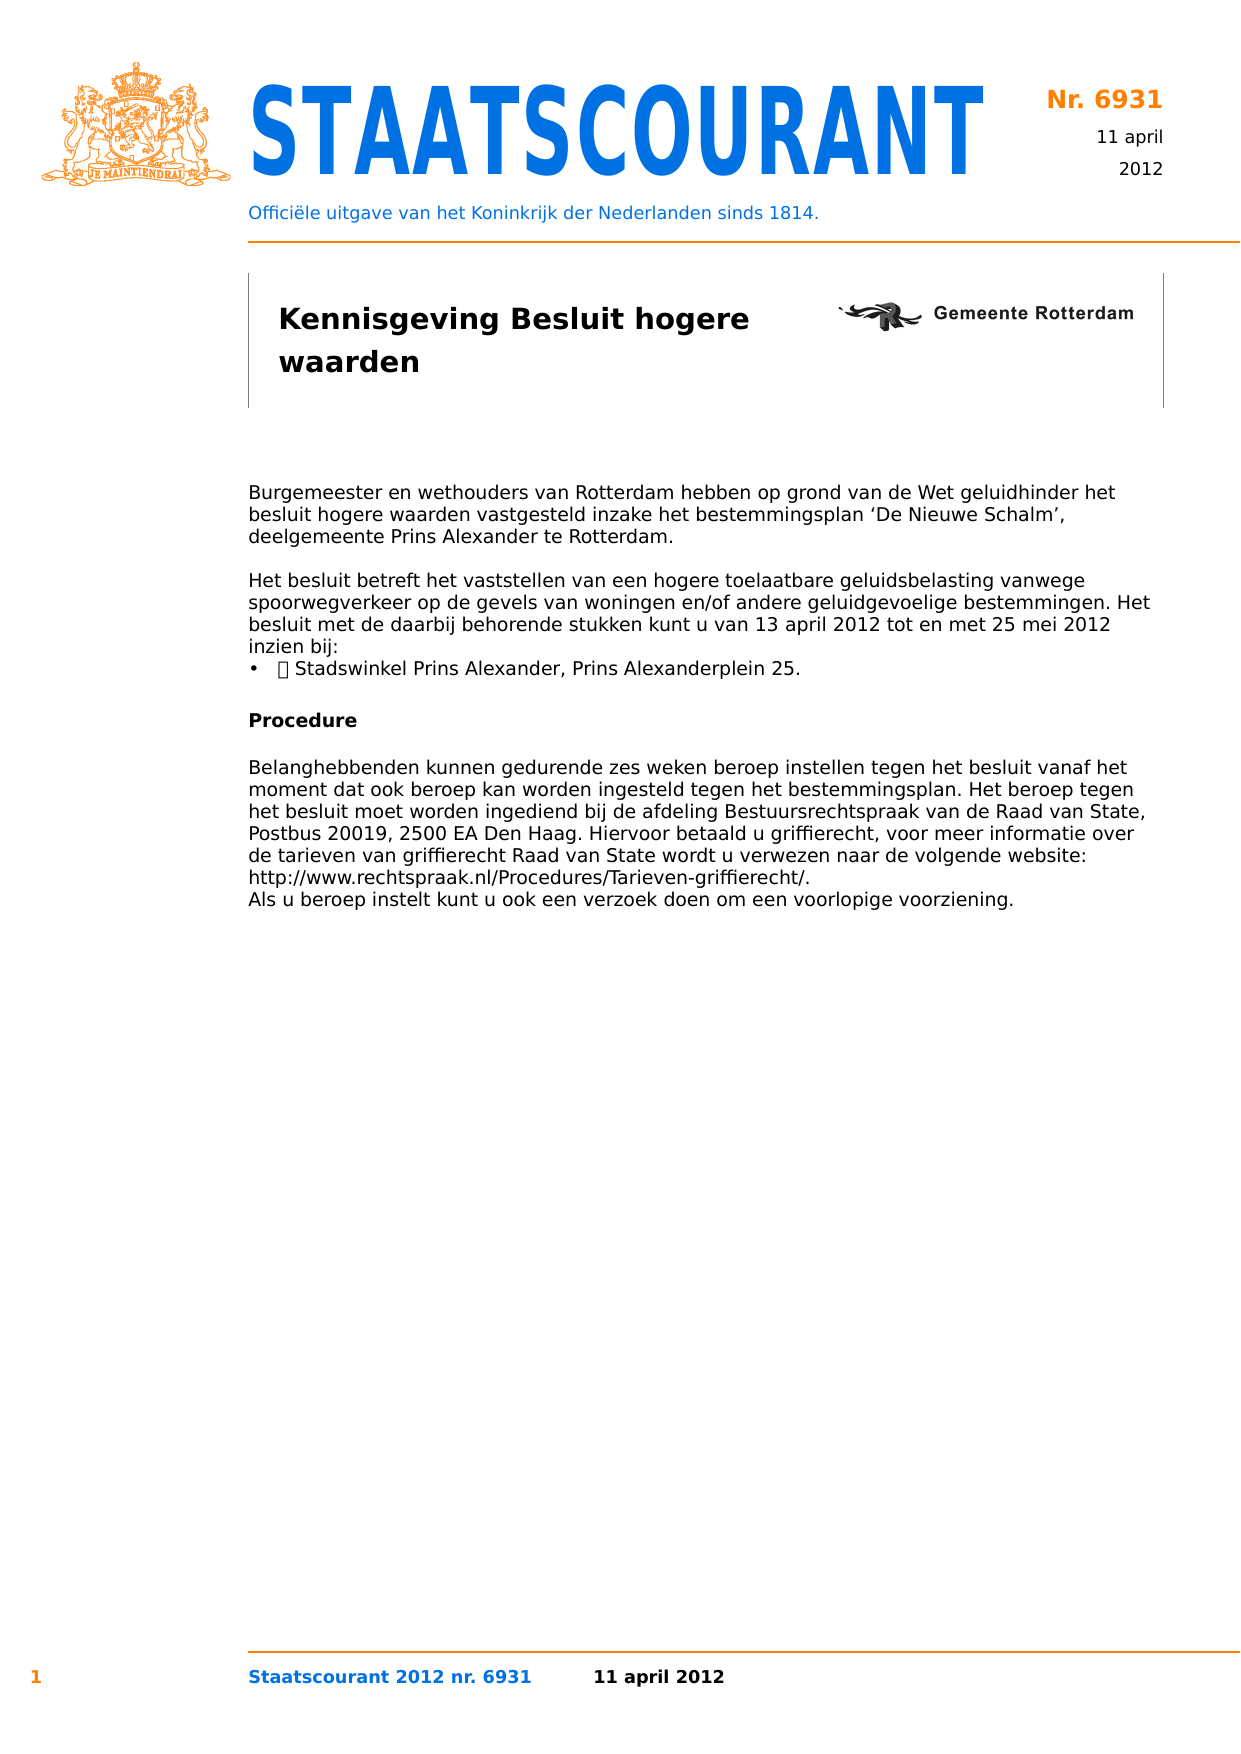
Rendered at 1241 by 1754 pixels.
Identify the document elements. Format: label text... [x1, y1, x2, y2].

table_cell Officiële uitgave van het Koninkrijk der Nederlanden sinds 1814. [248, 203, 1240, 241]
text •  Stadswinkel Prins Alexander, Prins Alexanderplein 25. [248, 658, 1163, 680]
text Als u beroep instelt kunt u ook een verzoek doen om een voorlopige voorziening. [248, 889, 1163, 911]
subtitle Kennisgeving Besluit hogere waarden [249, 273, 1163, 408]
table_header STAATSCOURANT [248, 62, 998, 203]
table_cell 2012 [998, 153, 1240, 203]
text Burgemeester en wethouders van Rotterdam hebben op grond van de Wet geluidhinder het besluit hogere waarden vastgesteld inzake het bestemmingsplan ‘De Nieuwe Schalm’, deelgemeente Prins Alexander te Rotterdam. [248, 482, 1163, 548]
subtitle Procedure [248, 710, 1163, 732]
picture [41, 62, 231, 186]
table_cell 11 april [998, 121, 1240, 153]
text Belanghebbenden kunnen gedurende zes weken beroep instellen tegen het besluit vanaf het moment dat ook beroep kan worden ingesteld tegen het bestemmingsplan. Het beroep tegen het besluit moet worden ingediend bij de afdeling Bestuursrechtspraak van de Raad van State, Postbus 20019, 2500 EA Den Haag. Hiervoor betaald u griffierecht, voor meer informatie over de tarieven van griffierecht Raad van State wordt u verwezen naar de volgende website: http://www.rechtspraak.nl/Procedures/Tarieven-griffierecht/. [248, 757, 1163, 889]
table_header [25, 62, 248, 241]
text Het besluit betreft het vaststellen van een hogere toelaatbare geluidsbelasting vanwege spoorwegverkeer op de gevels van woningen en/of andere geluidgevoelige bestemmingen. Het besluit met de daarbij behorende stukken kunt u van 13 april 2012 tot en met 25 mei 2012 inzien bij: [248, 570, 1163, 658]
picture [838, 302, 1134, 332]
table_header Nr. 6931 [998, 62, 1240, 121]
